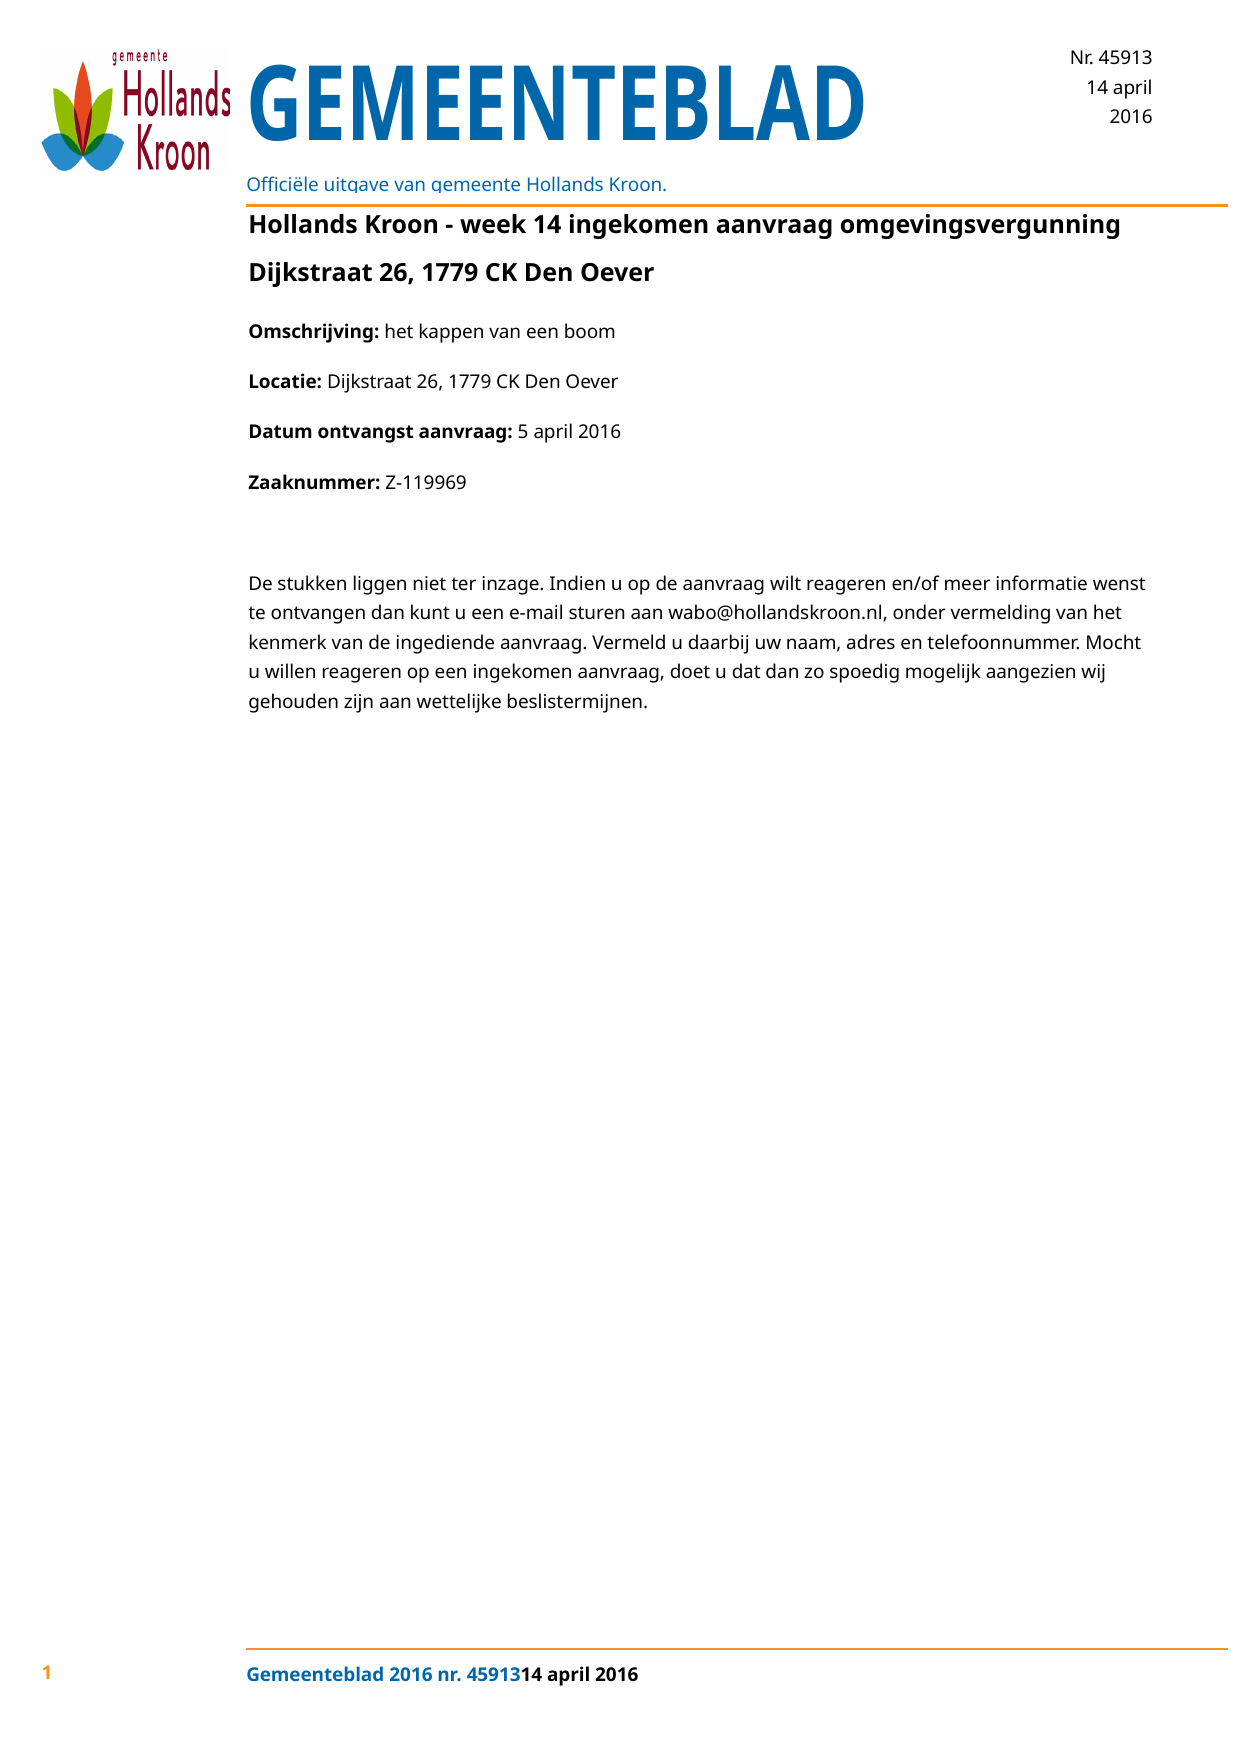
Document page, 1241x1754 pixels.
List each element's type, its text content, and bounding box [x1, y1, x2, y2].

text Datum ontvangst aanvraag: 5 april 2016 [248, 419, 1152, 444]
text Hollands Kroon - week 14 ingekomen aanvraag omgevingsvergunning Dijkstraat 26, 1779 CK Den Oever [248, 207, 1152, 288]
text Zaaknummer: Z-119969 [248, 469, 1152, 495]
text Locatie: Dijkstraat 26, 1779 CK Den Oever [248, 368, 1152, 394]
picture [41, 47, 231, 172]
text De stukken liggen niet ter inzage. Indien u op de aanvraag wilt reageren en/of meer informatie wenst te ontvangen dan kunt u een e-mail sturen aan wabo@hollandskroon.nl, onder vermelding van het kenmerk van de ingediende aanvraag. Vermeld u daarbij uw naam, adres en telefoonnummer. Mocht u willen reageren op een ingekomen aanvraag, doet u dat dan zo spoedig mogelijk aangezien wij gehouden zijn aan wettelijke beslistermijnen. [248, 570, 1152, 714]
text Omschrijving: het kappen van een boom [248, 318, 1152, 344]
